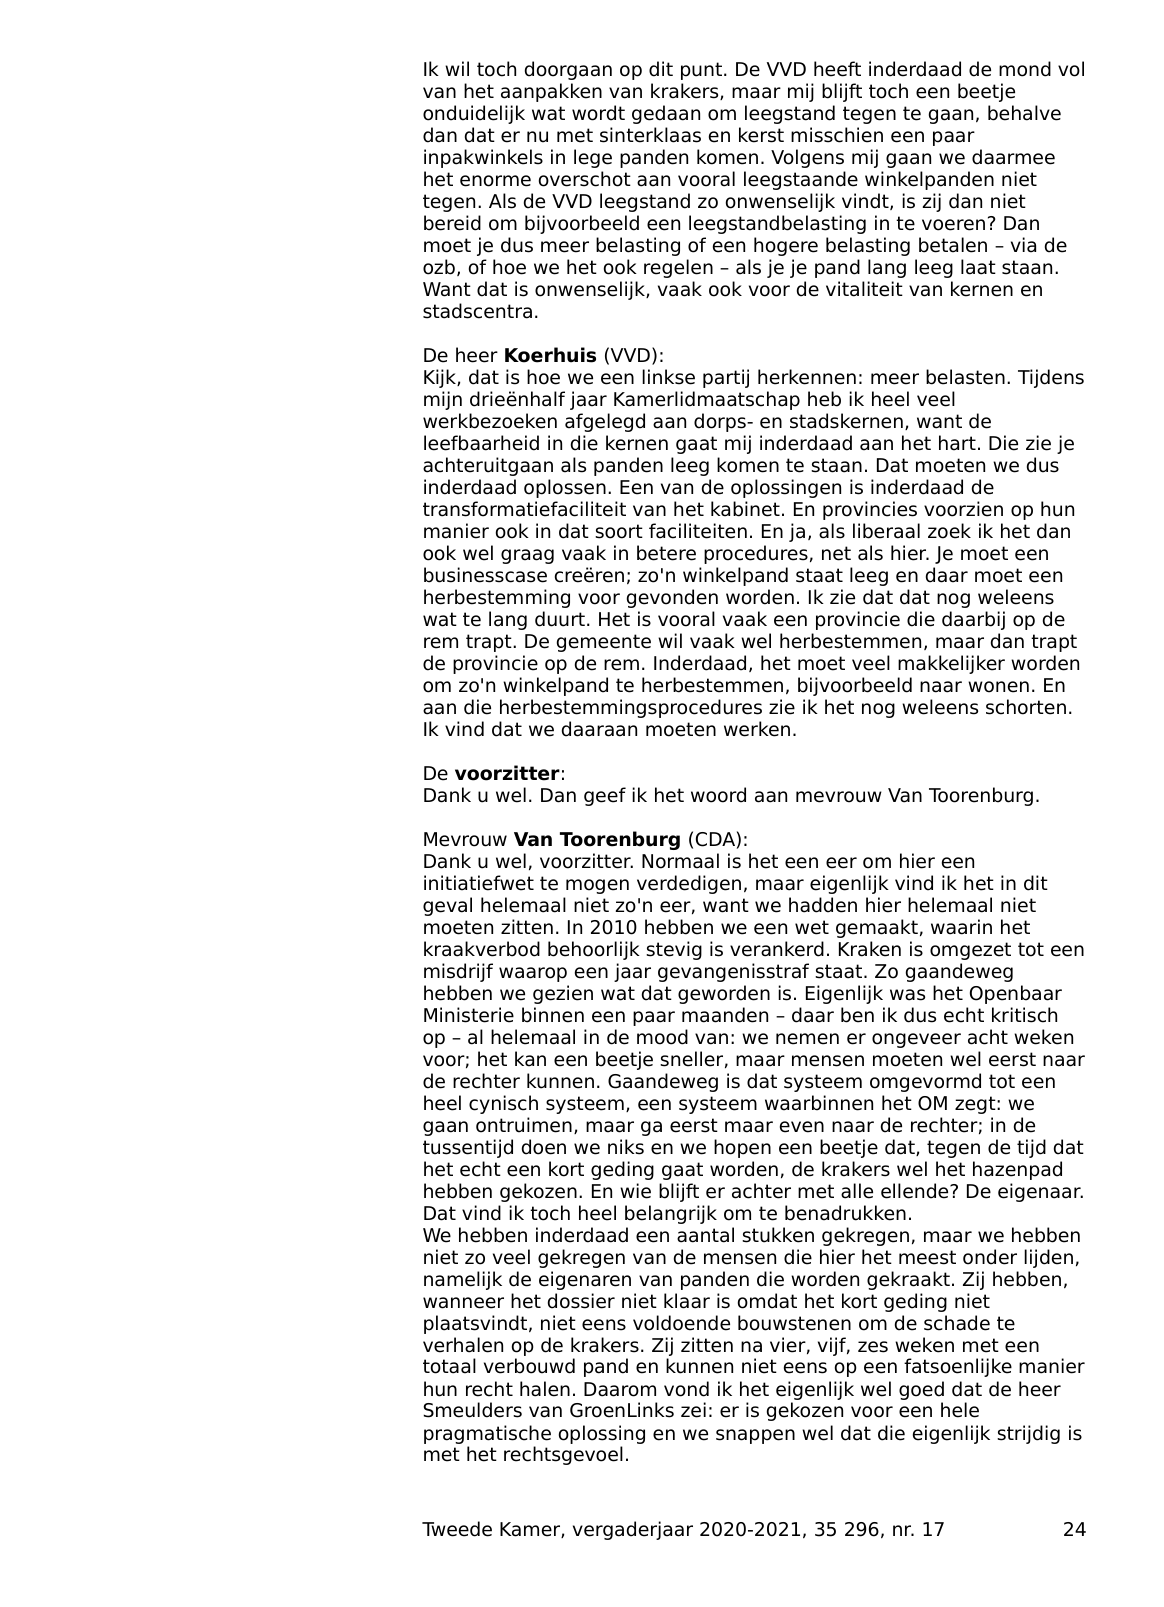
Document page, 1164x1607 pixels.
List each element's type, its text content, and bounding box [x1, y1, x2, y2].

text De heer Koerhuis (VVD): [422, 345, 1087, 367]
text Dank u wel, voorzitter. Normaal is het een eer om hier een initiatiefwet te mogen verdedigen, maar eigenlijk vind ik het in dit geval helemaal niet zo'n eer, want we hadden hier helemaal niet moeten zitten. In 2010 hebben we een wet gemaakt, waarin het kraakverbod behoorlijk stevig is verankerd. Kraken is omgezet tot een misdrijf waarop een jaar gevangenisstraf staat. Zo gaandeweg hebben we gezien wat dat geworden is. Eigenlijk was het Openbaar Ministerie binnen een paar maanden – daar ben ik dus echt kritisch op – al helemaal in de mood van: we nemen er ongeveer acht weken voor; het kan een beetje sneller, maar mensen moeten wel eerst naar de rechter kunnen. Gaandeweg is dat systeem omgevormd tot een heel cynisch systeem, een systeem waarbinnen het OM zegt: we gaan ontruimen, maar ga eerst maar even naar de rechter; in de tussentijd doen we niks en we hopen een beetje dat, tegen de tijd dat het echt een kort geding gaat worden, de krakers wel het hazenpad hebben gekozen. En wie blijft er achter met alle ellende? De eigenaar. Dat vind ik toch heel belangrijk om te benadrukken. [422, 851, 1087, 1224]
text We hebben inderdaad een aantal stukken gekregen, maar we hebben niet zo veel gekregen van de mensen die hier het meest onder lijden, namelijk de eigenaren van panden die worden gekraakt. Zij hebben, wanneer het dossier niet klaar is omdat het kort geding niet plaatsvindt, niet eens voldoende bouwstenen om de schade te verhalen op de krakers. Zij zitten na vier, vijf, zes weken met een totaal verbouwd pand en kunnen niet eens op een fatsoenlijke manier hun recht halen. Daarom vond ik het eigenlijk wel goed dat de heer Smeulders van GroenLinks zei: er is gekozen voor een hele pragmatische oplossing en we snappen wel dat die eigenlijk strijdig is met het rechtsgevoel. [422, 1224, 1087, 1466]
text Kijk, dat is hoe we een linkse partij herkennen: meer belasten. Tijdens mijn drieënhalf jaar Kamerlidmaatschap heb ik heel veel werkbezoeken afgelegd aan dorps- en stadskernen, want de leefbaarheid in die kernen gaat mij inderdaad aan het hart. Die zie je achteruitgaan als panden leeg komen te staan. Dat moeten we dus inderdaad oplossen. Een van de oplossingen is inderdaad de transformatiefaciliteit van het kabinet. En provincies voorzien op hun manier ook in dat soort faciliteiten. En ja, als liberaal zoek ik het dan ook wel graag vaak in betere procedures, net als hier. Je moet een businesscase creëren; zo'n winkelpand staat leeg en daar moet een herbestemming voor gevonden worden. Ik zie dat dat nog weleens wat te lang duurt. Het is vooral vaak een provincie die daarbij op de rem trapt. De gemeente wil vaak wel herbestemmen, maar dan trapt de provincie op de rem. Inderdaad, het moet veel makkelijker worden om zo'n winkelpand te herbestemmen, bijvoorbeeld naar wonen. En aan die herbestemmingsprocedures zie ik het nog weleens schorten. Ik vind dat we daaraan moeten werken. [422, 367, 1087, 741]
text Ik wil toch doorgaan op dit punt. De VVD heeft inderdaad de mond vol van het aanpakken van krakers, maar mij blijft toch een beetje onduidelijk wat wordt gedaan om leegstand tegen te gaan, behalve dan dat er nu met sinterklaas en kerst misschien een paar inpakwinkels in lege panden komen. Volgens mij gaan we daarmee het enorme overschot aan vooral leegstaande winkelpanden niet tegen. Als de VVD leegstand zo onwenselijk vindt, is zij dan niet bereid om bijvoorbeeld een leegstandbelasting in te voeren? Dan moet je dus meer belasting of een hogere belasting betalen – via de ozb, of hoe we het ook regelen – als je je pand lang leeg laat staan. Want dat is onwenselijk, vaak ook voor de vitaliteit van kernen en stadscentra. [422, 59, 1087, 323]
text Mevrouw Van Toorenburg (CDA): [422, 829, 1087, 851]
text Dank u wel. Dan geef ik het woord aan mevrouw Van Toorenburg. [422, 785, 1087, 807]
text De voorzitter: [422, 763, 1087, 785]
